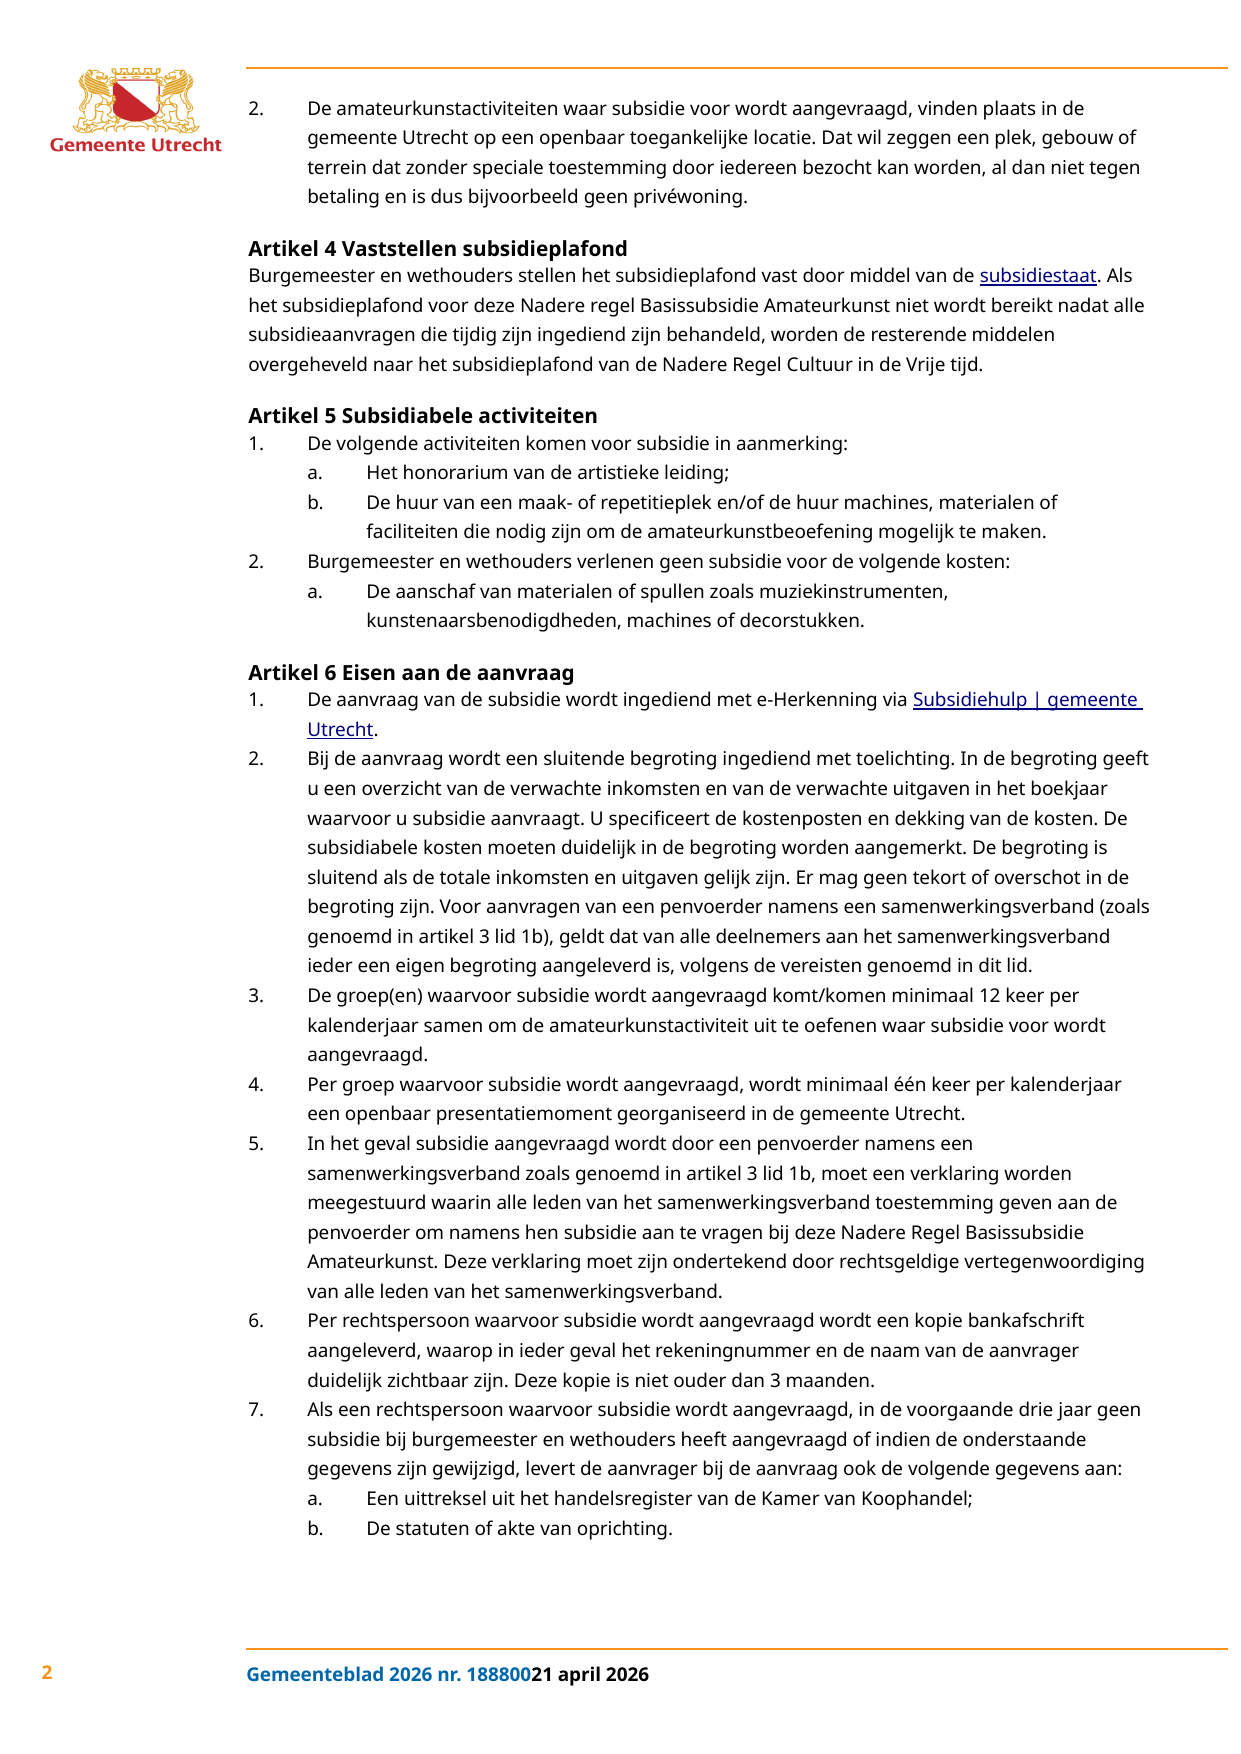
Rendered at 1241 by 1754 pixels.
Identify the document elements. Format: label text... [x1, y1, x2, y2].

text Artikel 4 Vaststellen subsidieplafond [248, 234, 1152, 262]
list De huur van een maak- of repetitieplek en/of de huur machines, materialen of faciliteiten die nodig zijn om de amateurkunstbeoefening mogelijk te maken. [307, 489, 1152, 544]
list De volgende activiteiten komen voor subsidie in aanmerking: [248, 430, 1152, 456]
list In het geval subsidie aangevraagd wordt door een penvoerder namens een samenwerkingsverband zoals genoemd in artikel 3 lid 1b, moet een verklaring worden meegestuurd waarin alle leden van het samenwerkingsverband toestemming geven aan de penvoerder om namens hen subsidie aan te vragen bij deze Nadere Regel Basissubsidie Amateurkunst. Deze verklaring moet zijn ondertekend door rechtsgeldige vertegenwoordiging van alle leden van het samenwerkingsverband. [248, 1130, 1152, 1304]
text Artikel 6 Eisen aan de aanvraag [248, 658, 1152, 686]
list Burgemeester en wethouders verlenen geen subsidie voor de volgende kosten: [248, 548, 1152, 574]
picture [41, 47, 231, 172]
list Een uittreksel uit het handelsregister van de Kamer van Koophandel; [307, 1485, 1152, 1511]
list De aanvraag van de subsidie wordt ingediend met e-Herkenning via Subsidiehulp | gemeente Utrecht. [248, 686, 1152, 742]
list Het honorarium van de artistieke leiding; [307, 459, 1152, 485]
list Per groep waarvoor subsidie wordt aangevraagd, wordt minimaal één keer per kalenderjaar een openbaar presentatiemoment georganiseerd in de gemeente Utrecht. [248, 1071, 1152, 1126]
list Als een rechtspersoon waarvoor subsidie wordt aangevraagd, in de voorgaande drie jaar geen subsidie bij burgemeester en wethouders heeft aangevraagd of indien de onderstaande gegevens zijn gewijzigd, levert de aanvrager bij de aanvraag ook de volgende gegevens aan: [248, 1396, 1152, 1481]
list De aanschaf van materialen of spullen zoals muziekinstrumenten, kunstenaarsbenodigdheden, machines of decorstukken. [307, 578, 1152, 633]
list De statuten of akte van oprichting. [307, 1515, 1152, 1540]
list Bij de aanvraag wordt een sluitende begroting ingediend met toelichting. In de begroting geeft u een overzicht van de verwachte inkomsten en van de verwachte uitgaven in het boekjaar waarvoor u subsidie aanvraagt. U specificeert de kostenposten en dekking van de kosten. De subsidiabele kosten moeten duidelijk in de begroting worden aangemerkt. De begroting is sluitend als de totale inkomsten en uitgaven gelijk zijn. Er mag geen tekort of overschot in de begroting zijn. Voor aanvragen van een penvoerder namens een samenwerkingsverband (zoals genoemd in artikel 3 lid 1b), geldt dat van alle deelnemers aan het samenwerkingsverband ieder een eigen begroting aangeleverd is, volgens de vereisten genoemd in dit lid. [248, 746, 1152, 978]
text Burgemeester en wethouders stellen het subsidieplafond vast door middel van de subsidiestaat. Als het subsidieplafond voor deze Nadere regel Basissubsidie Amateurkunst niet wordt bereikt nadat alle subsidieaanvragen die tijdig zijn ingediend zijn behandeld, worden de resterende middelen overgeheveld naar het subsidieplafond van de Nadere Regel Cultuur in de Vrije tijd. [248, 262, 1152, 377]
text Artikel 5 Subsidiabele activiteiten [248, 402, 1152, 430]
list De amateurkunstactiviteiten waar subsidie voor wordt aangevraagd, vinden plaats in de gemeente Utrecht op een openbaar toegankelijke locatie. Dat wil zeggen een plek, gebouw of terrein dat zonder speciale toestemming door iedereen bezocht kan worden, al dan niet tegen betaling en is dus bijvoorbeeld geen privéwoning. [248, 95, 1152, 209]
list De groep(en) waarvoor subsidie wordt aangevraagd komt/komen minimaal 12 keer per kalenderjaar samen om de amateurkunstactiviteit uit te oefenen waar subsidie voor wordt aangevraagd. [248, 982, 1152, 1067]
list Per rechtspersoon waarvoor subsidie wordt aangevraagd wordt een kopie bankafschrift aangeleverd, waarop in ieder geval het rekeningnummer en de naam van de aanvrager duidelijk zichtbaar zijn. Deze kopie is niet ouder dan 3 maanden. [248, 1308, 1152, 1392]
